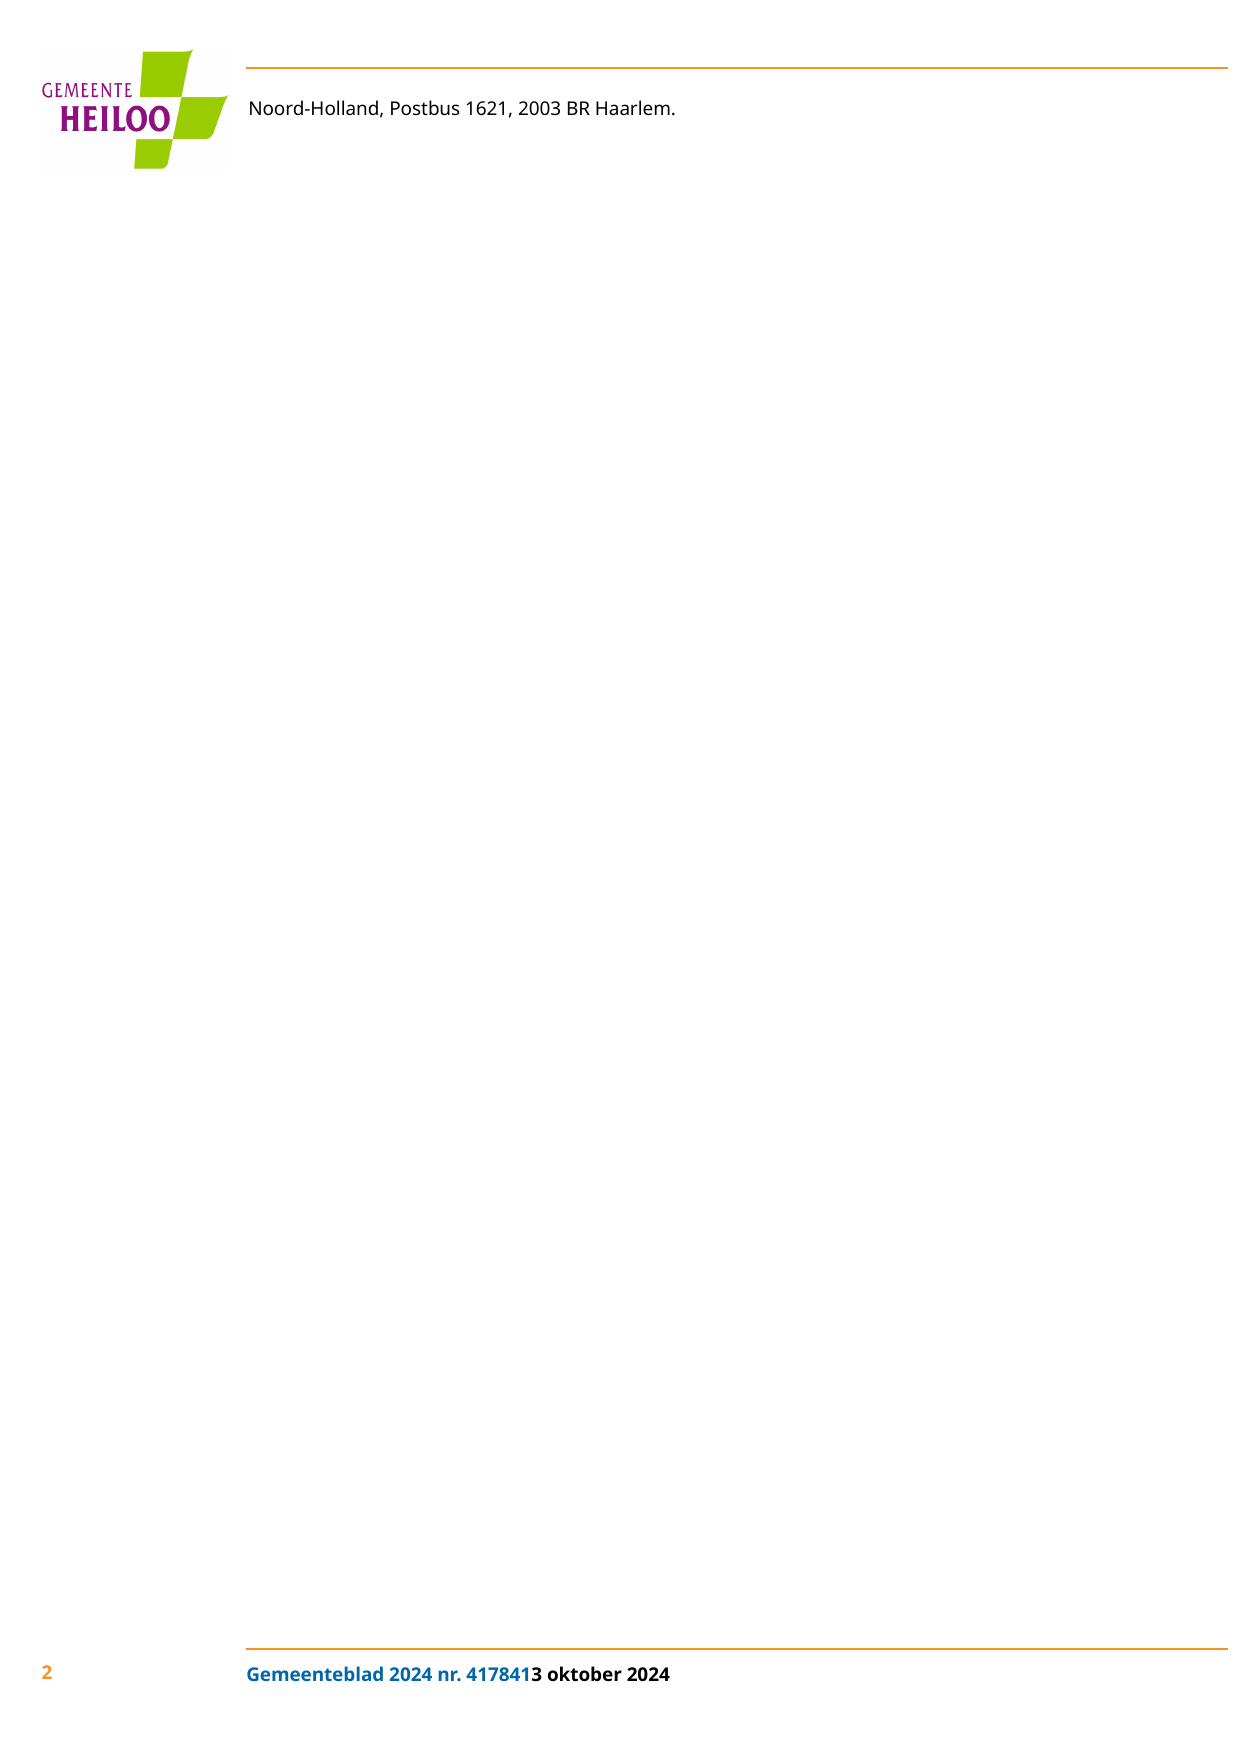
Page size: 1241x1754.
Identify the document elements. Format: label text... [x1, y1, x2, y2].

picture [41, 47, 231, 172]
text Noord-Holland, Postbus 1621, 2003 BR Haarlem. [248, 95, 1152, 121]
